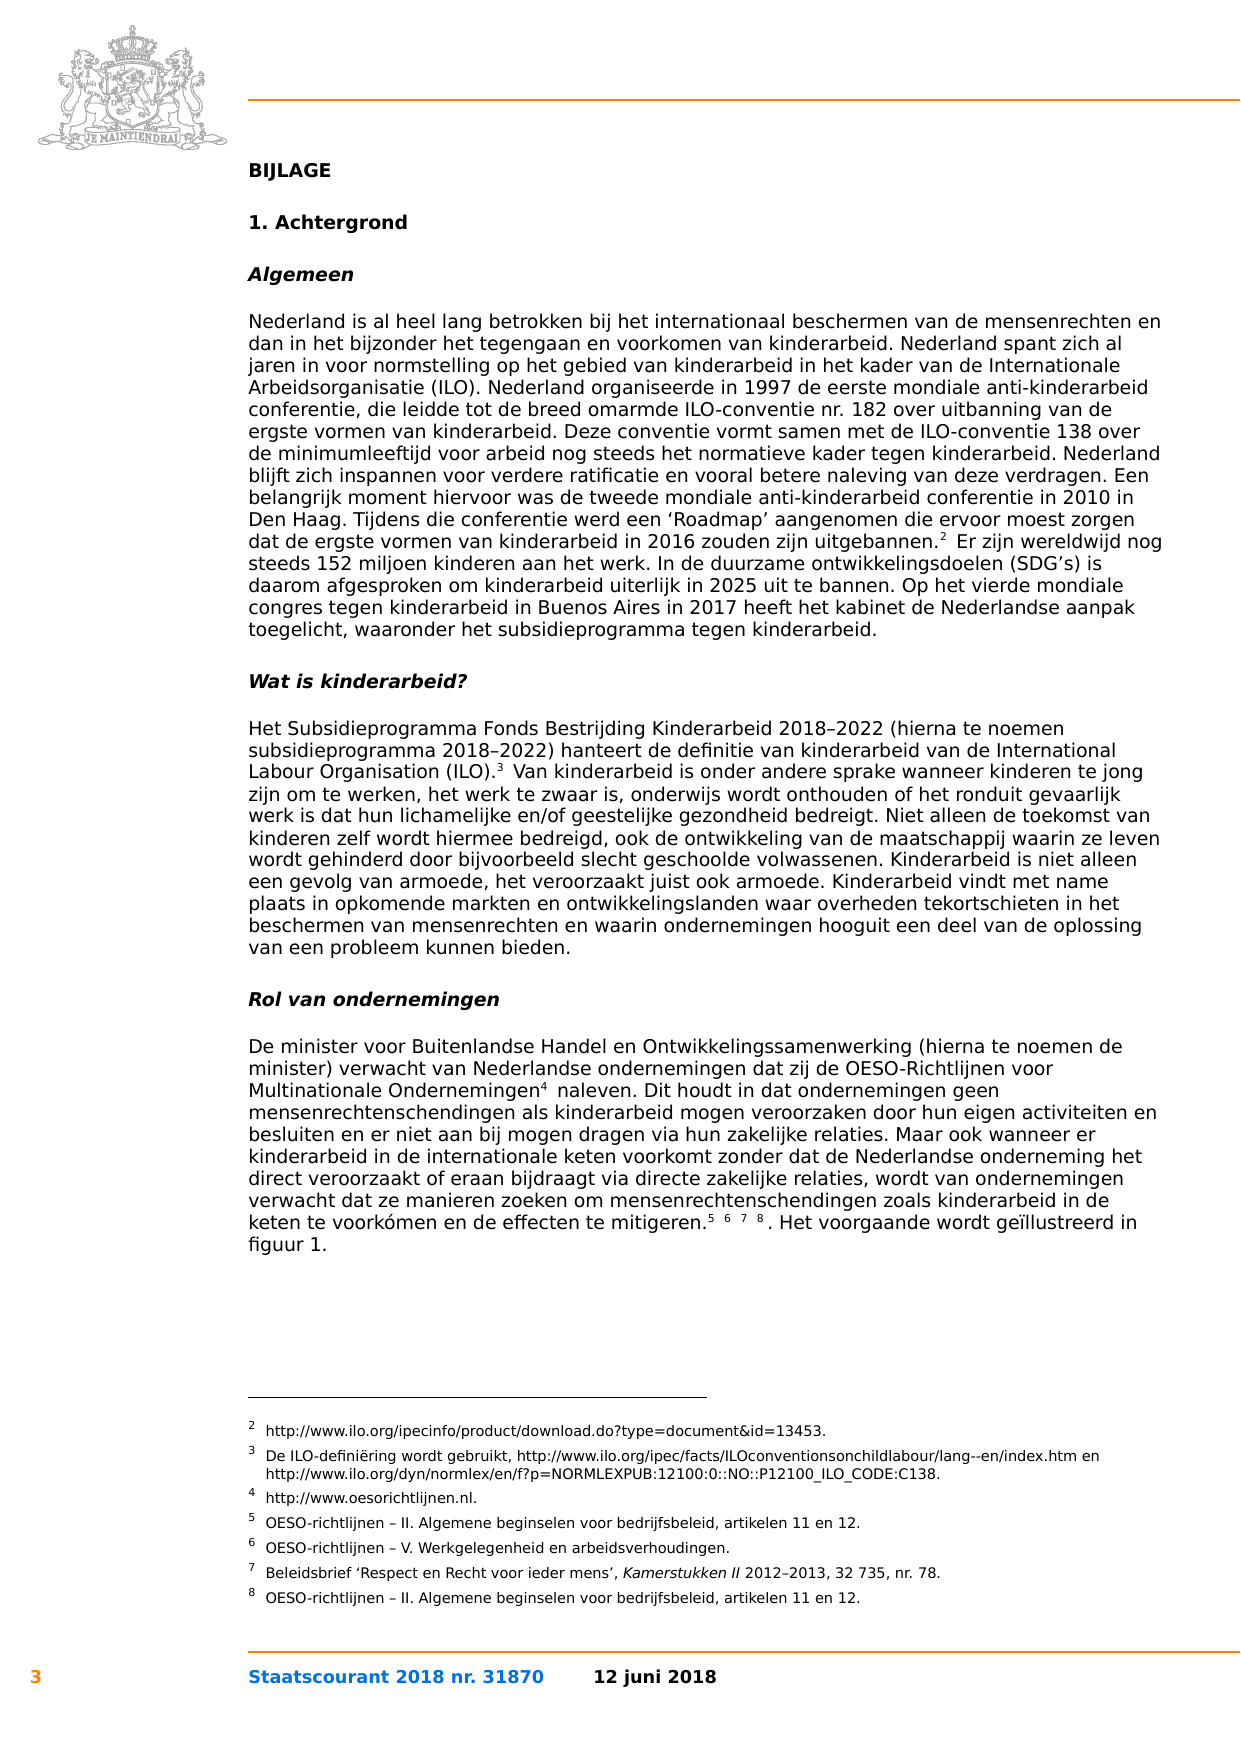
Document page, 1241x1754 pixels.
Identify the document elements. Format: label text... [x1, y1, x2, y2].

subtitle Wat is kinderarbeid? [248, 671, 1163, 692]
text http://www.ilo.org/ipecinfo/product/download.do?type=document&id=13453. [248, 1419, 1163, 1441]
picture [38, 25, 227, 150]
text OESO-richtlijnen – II. Algemene beginselen voor bedrijfsbeleid, artikelen 11 en 12. [248, 1586, 1163, 1608]
subtitle BIJLAGE [248, 160, 1163, 182]
text Het Subsidieprogramma Fonds Bestrijding Kinderarbeid 2018–2022 (hierna te noemen subsidieprogramma 2018–2022) hanteert de definitie van kinderarbeid van de International Labour Organisation (ILO). Van kinderarbeid is onder andere sprake wanneer kinderen te jong zijn om te werken, het werk te zwaar is, onderwijs wordt onthouden of het ronduit gevaarlijk werk is dat hun lichamelijke en/of geestelijke gezondheid bedreigt. Niet alleen de toekomst van kinderen zelf wordt hiermee bedreigd, ook de ontwikkeling van de maatschappij waarin ze leven wordt gehinderd door bijvoorbeeld slecht geschoolde volwassenen. Kinderarbeid is niet alleen een gevolg van armoede, het veroorzaakt juist ook armoede. Kinderarbeid vindt met name plaats in opkomende markten en ontwikkelingslanden waar overheden tekortschieten in het beschermen van mensenrechten en waarin ondernemingen hooguit een deel van de oplossing van een probleem kunnen bieden. [248, 717, 1163, 959]
text http://www.oesorichtlijnen.nl. [248, 1486, 1163, 1508]
text OESO-richtlijnen – V. Werkgelegenheid en arbeidsverhoudingen. [248, 1536, 1163, 1558]
text De ILO-definiëring wordt gebruikt, http://www.ilo.org/ipec/facts/ILOconventionsonchildlabour/lang--en/index.htm en http://www.ilo.org/dyn/normlex/en/f?p=NORMLEXPUB:12100:0::NO::P12100_ILO_CODE:C138. [248, 1444, 1163, 1483]
text Beleidsbrief ‘Respect en Recht voor ieder mens’, Kamerstukken II 2012–2013, 32 735, nr. 78. [248, 1561, 1163, 1583]
text Nederland is al heel lang betrokken bij het internationaal beschermen van de mensenrechten en dan in het bijzonder het tegengaan en voorkomen van kinderarbeid. Nederland spant zich al jaren in voor normstelling op het gebied van kinderarbeid in het kader van de Internationale Arbeidsorganisatie (ILO). Nederland organiseerde in 1997 de eerste mondiale anti-kinderarbeid conferentie, die leidde tot de breed omarmde ILO-conventie nr. 182 over uitbanning van de ergste vormen van kinderarbeid. Deze conventie vormt samen met de ILO-conventie 138 over de minimumleeftijd voor arbeid nog steeds het normatieve kader tegen kinderarbeid. Nederland blijft zich inspannen voor verdere ratificatie en vooral betere naleving van deze verdragen. Een belangrijk moment hiervoor was de tweede mondiale anti-kinderarbeid conferentie in 2010 in Den Haag. Tijdens die conferentie werd een ‘Roadmap’ aangenomen die ervoor moest zorgen dat de ergste vormen van kinderarbeid in 2016 zouden zijn uitgebannen. Er zijn wereldwijd nog steeds 152 miljoen kinderen aan het werk. In de duurzame ontwikkelingsdoelen (SDG’s) is daarom afgesproken om kinderarbeid uiterlijk in 2025 uit te bannen. Op het vierde mondiale congres tegen kinderarbeid in Buenos Aires in 2017 heeft het kabinet de Nederlandse aanpak toegelicht, waaronder het subsidieprogramma tegen kinderarbeid. [248, 311, 1163, 641]
text De minister voor Buitenlandse Handel en Ontwikkelingssamenwerking (hierna te noemen de minister) verwacht van Nederlandse ondernemingen dat zij de OESO-Richtlijnen voor Multinationale Ondernemingen naleven. Dit houdt in dat ondernemingen geen mensenrechtenschendingen als kinderarbeid mogen veroorzaken door hun eigen activiteiten en besluiten en er niet aan bij mogen dragen via hun zakelijke relaties. Maar ook wanneer er kinderarbeid in de internationale keten voorkomt zonder dat de Nederlandse onderneming het direct veroorzaakt of eraan bijdraagt via directe zakelijke relaties, wordt van ondernemingen verwacht dat ze manieren zoeken om mensenrechtenschendingen zoals kinderarbeid in de keten te voorkómen en de effecten te mitigeren. . Het voorgaande wordt geïllustreerd in figuur 1. [248, 1036, 1163, 1256]
subtitle Algemeen [248, 264, 1163, 286]
subtitle 1. Achtergrond [248, 212, 1163, 234]
text OESO-richtlijnen – II. Algemene beginselen voor bedrijfsbeleid, artikelen 11 en 12. [248, 1511, 1163, 1533]
subtitle Rol van ondernemingen [248, 989, 1163, 1011]
